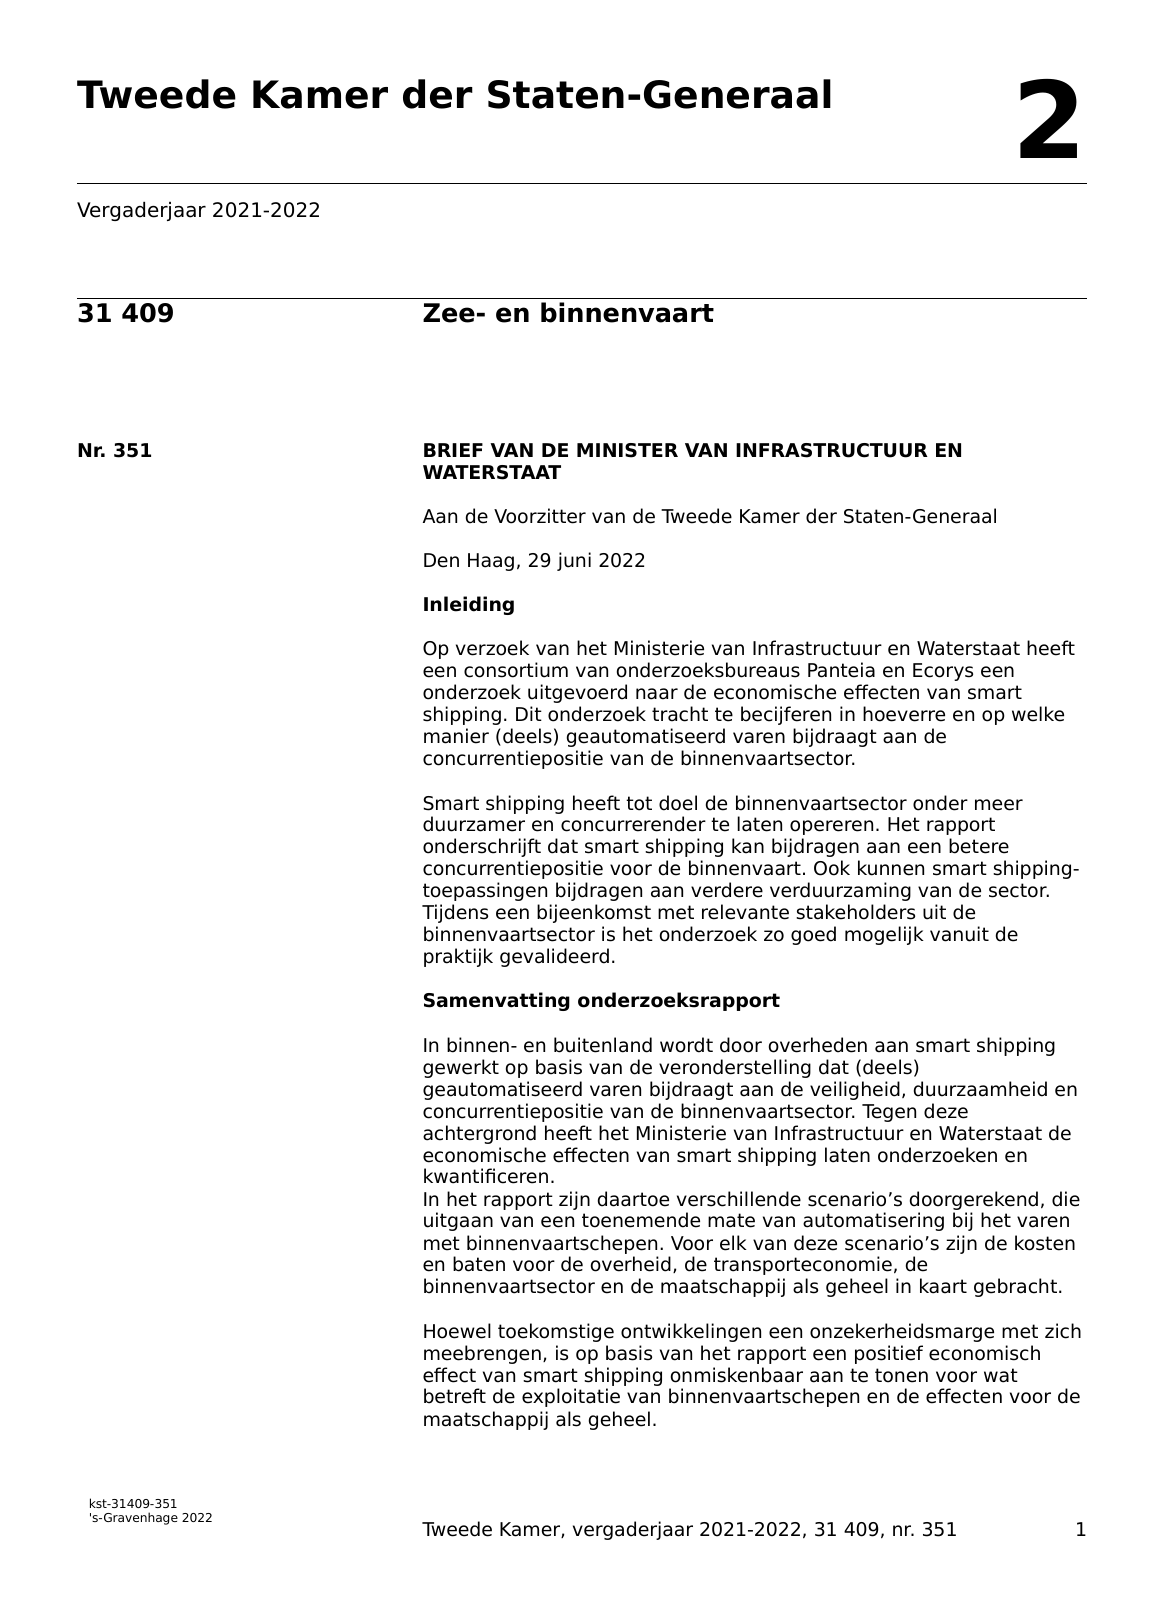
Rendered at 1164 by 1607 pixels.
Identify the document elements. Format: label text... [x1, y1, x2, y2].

text Smart shipping heeft tot doel de binnenvaartsector onder meer duurzamer en concurrerender te laten opereren. Het rapport onderschrijft dat smart shipping kan bijdragen aan een betere concurrentiepositie voor de binnenvaart. Ook kunnen smart shipping-toepassingen bijdragen aan verdere verduurzaming van de sector. Tijdens een bijeenkomst met relevante stakeholders uit de binnenvaartsector is het onderzoek zo goed mogelijk vanuit de praktijk gevalideerd. [422, 792, 1087, 968]
subtitle Samenvatting onderzoeksrapport [422, 990, 1087, 1012]
text Aan de Voorzitter van de Tweede Kamer der Staten-Generaal [422, 506, 1087, 528]
text Hoewel toekomstige ontwikkelingen een onzekerheidsmarge met zich meebrengen, is op basis van het rapport een positief economisch effect van smart shipping onmiskenbaar aan te tonen voor wat betreft de exploitatie van binnenvaartschepen en de effecten voor de maatschappij als geheel. [422, 1321, 1087, 1430]
subtitle 31 409 Zee- en binnenvaart [77, 299, 1087, 329]
table_cell Vergaderjaar 2021-2022 [77, 184, 1087, 298]
text In het rapport zijn daartoe verschillende scenario’s doorgerekend, die uitgaan van een toenemende mate van automatisering bij het varen met binnenvaartschepen. Voor elk van deze scenario’s zijn de kosten en baten voor de overheid, de transporteconomie, de binnenvaartsector en de maatschappij als geheel in kaart gebracht. [422, 1188, 1087, 1298]
text In binnen- en buitenland wordt door overheden aan smart shipping gewerkt op basis van de veronderstelling dat (deels) geautomatiseerd varen bijdraagt aan de veiligheid, duurzaamheid en concurrentiepositie van de binnenvaartsector. Tegen deze achtergrond heeft het Ministerie van Infrastructuur en Waterstaat de economische effecten van smart shipping laten onderzoeken en kwantificeren. [422, 1034, 1087, 1188]
text Op verzoek van het Ministerie van Infrastructuur en Waterstaat heeft een consortium van onderzoeksbureaus Panteia en Ecorys een onderzoek uitgevoerd naar de economische effecten van smart shipping. Dit onderzoek tracht te becijferen in hoeverre en op welke manier (deels) geautomatiseerd varen bijdraagt aan de concurrentiepositie van de binnenvaartsector. [422, 638, 1087, 770]
subtitle Nr. 351 BRIEF VAN DE MINISTER VAN INFRASTRUCTUUR EN WATERSTAAT [77, 440, 1087, 484]
table_header 2 [886, 59, 1087, 183]
text Den Haag, 29 juni 2022 [422, 550, 1087, 572]
subtitle Inleiding [422, 594, 1087, 616]
table_header Tweede Kamer der Staten-Generaal [77, 59, 886, 183]
text 's-Gravenhage 2022 [88, 1511, 323, 1525]
text kst-31409-351 [88, 1497, 323, 1511]
